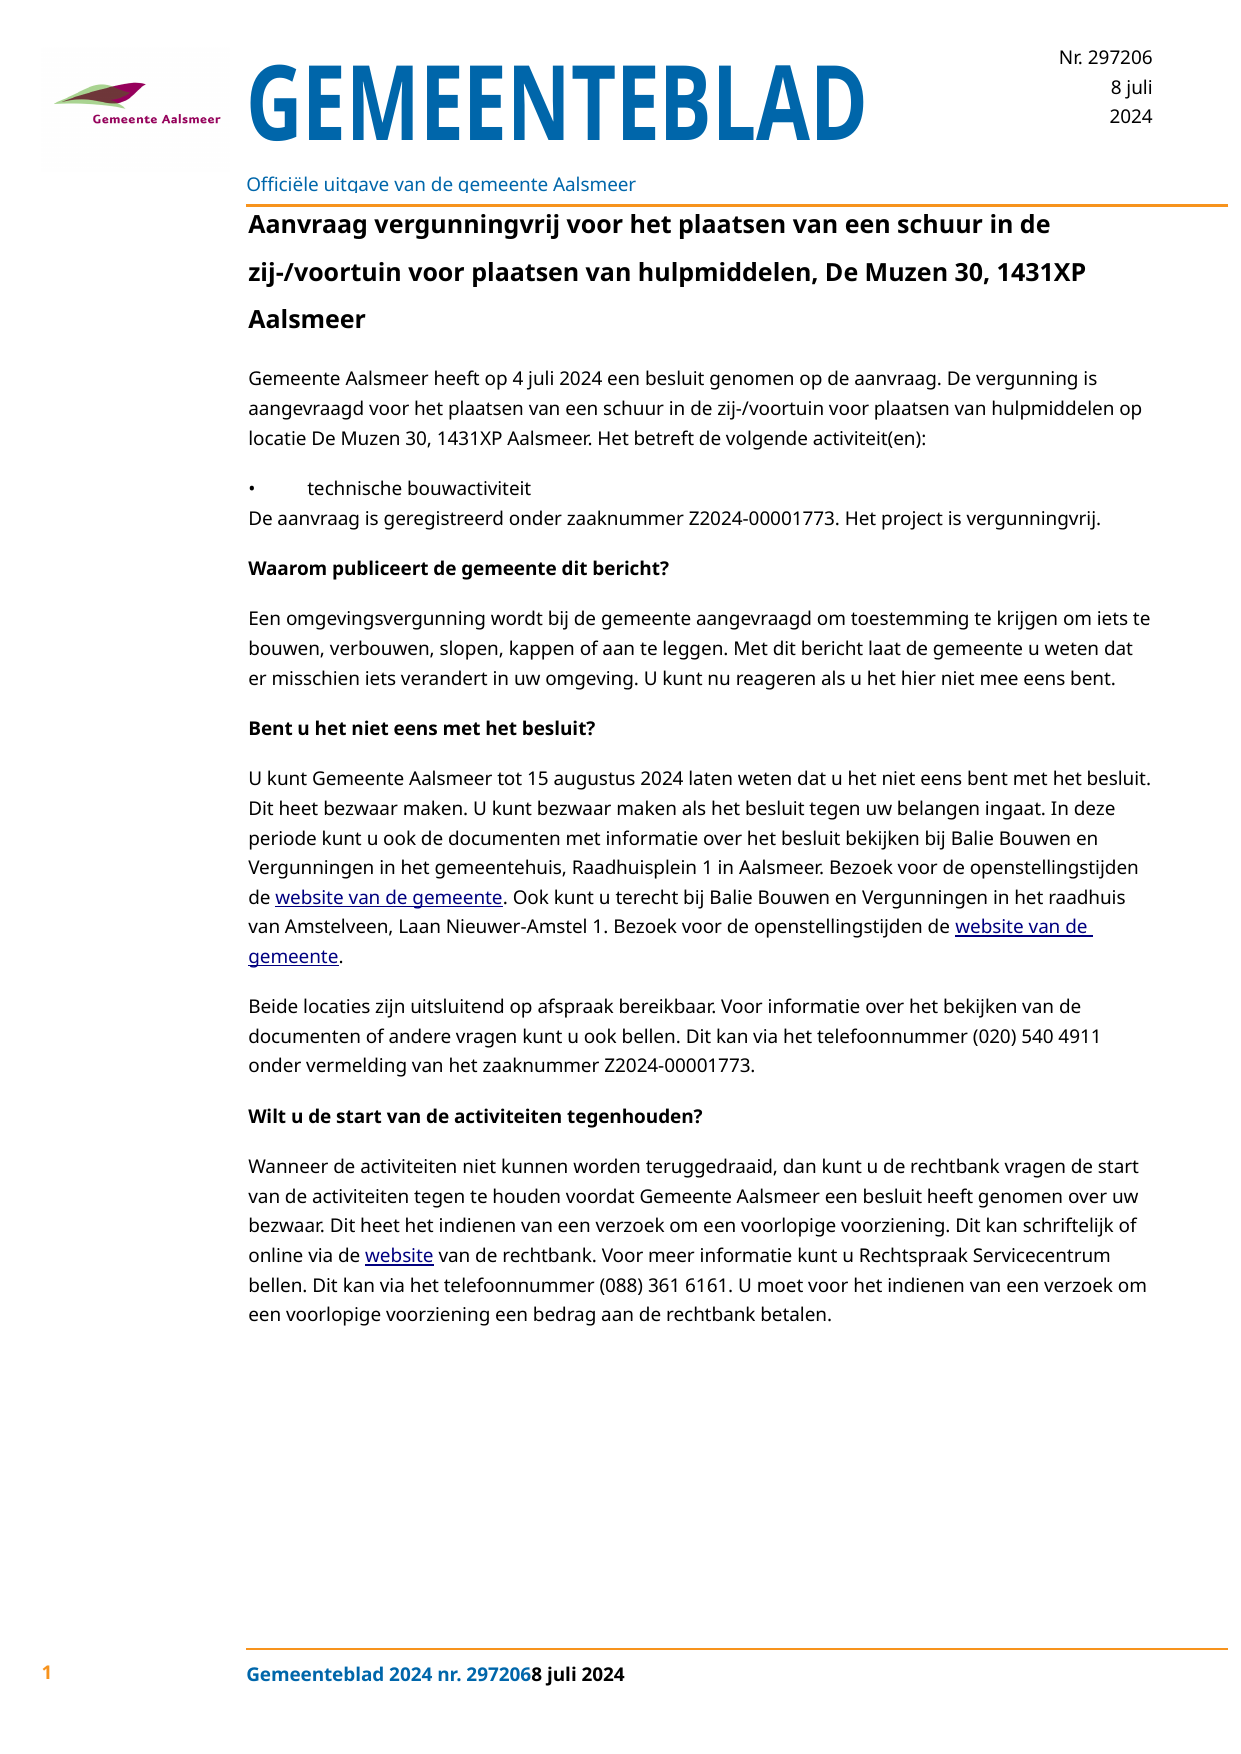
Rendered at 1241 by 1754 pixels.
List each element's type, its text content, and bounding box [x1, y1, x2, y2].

text U kunt Gemeente Aalsmeer tot 15 augustus 2024 laten weten dat u het niet eens bent met het besluit. Dit heet bezwaar maken. U kunt bezwaar maken als het besluit tegen uw belangen ingaat. In deze periode kunt u ook de documenten met informatie over het besluit bekijken bij Balie Bouwen en Vergunningen in het gemeentehuis, Raadhuisplein 1 in Aalsmeer. Bezoek voor de openstellingstijden de website van de gemeente. Ook kunt u terecht bij Balie Bouwen en Vergunningen in het raadhuis van Amstelveen, Laan Nieuwer-Amstel 1. Bezoek voor de openstellingstijden de website van de gemeente. [248, 766, 1152, 969]
text Aanvraag vergunningvrij voor het plaatsen van een schuur in de zij-/voortuin voor plaatsen van hulpmiddelen, De Muzen 30, 1431XP Aalsmeer [248, 207, 1152, 336]
text Beide locaties zijn uitsluitend op afspraak bereikbaar. Voor informatie over het bekijken van de documenten of andere vragen kunt u ook bellen. Dit kan via het telefoonnummer (020) 540 4911 onder vermelding van het zaaknummer Z2024-00001773. [248, 993, 1152, 1078]
text Een omgevingsvergunning wordt bij de gemeente aangevraagd om toestemming te krijgen om iets te bouwen, verbouwen, slopen, kappen of aan te leggen. Met dit bericht laat de gemeente u weten dat er misschien iets verandert in uw omgeving. U kunt nu reageren als u het hier niet mee eens bent. [248, 606, 1152, 690]
list technische bouwactiviteit [248, 475, 1152, 501]
text Wilt u de start van de activiteiten tegenhouden? [248, 1103, 1152, 1129]
text Gemeente Aalsmeer heeft op 4 juli 2024 een besluit genomen op de aanvraag. De vergunning is aangevraagd voor het plaatsen van een schuur in de zij-/voortuin voor plaatsen van hulpmiddelen op locatie De Muzen 30, 1431XP Aalsmeer. Het betreft de volgende activiteit(en): [248, 366, 1152, 450]
text De aanvraag is geregistreerd onder zaaknummer Z2024-00001773. Het project is vergunningvrij. [248, 505, 1152, 530]
text Wanneer de activiteiten niet kunnen worden teruggedraaid, dan kunt u de rechtbank vragen de start van de activiteiten tegen te houden voordat Gemeente Aalsmeer een besluit heeft genomen over uw bezwaar. Dit heet het indienen van een verzoek om een voorlopige voorziening. Dit kan schriftelijk of online via de website van de rechtbank. Voor meer informatie kunt u Rechtspraak Servicecentrum bellen. Dit kan via het telefoonnummer (088) 361 6161. U moet voor het indienen van een verzoek om een voorlopige voorziening een bedrag aan de rechtbank betalen. [248, 1153, 1152, 1327]
text Waarom publiceert de gemeente dit bericht? [248, 555, 1152, 581]
picture [41, 47, 231, 172]
text Bent u het niet eens met het besluit? [248, 715, 1152, 741]
